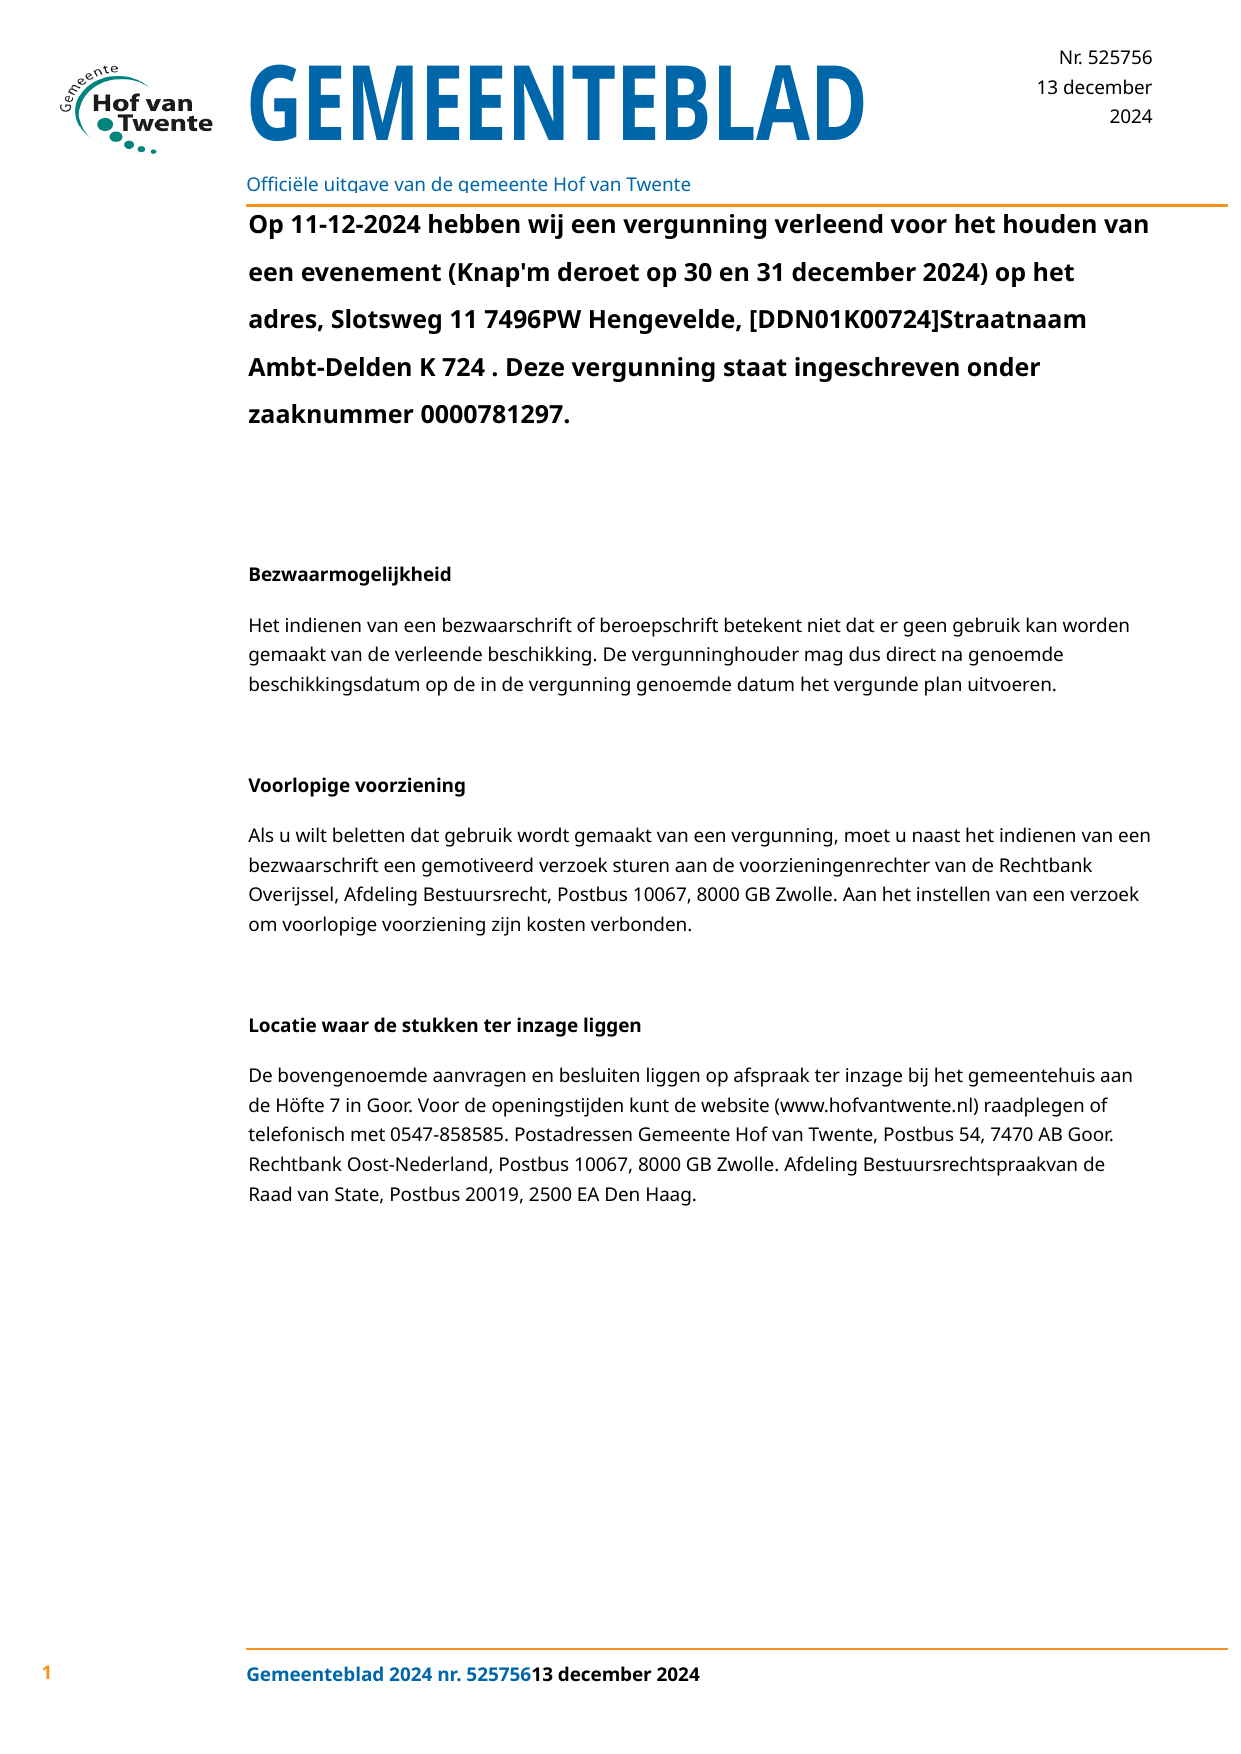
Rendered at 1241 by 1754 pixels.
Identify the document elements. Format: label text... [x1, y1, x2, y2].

text Als u wilt beletten dat gebruik wordt gemaakt van een vergunning, moet u naast het indienen van een bezwaarschrift een gemotiveerd verzoek sturen aan de voorzieningenrechter van de Rechtbank Overijssel, Afdeling Bestuursrecht, Postbus 10067, 8000 GB Zwolle. Aan het instellen van een verzoek om voorlopige voorziening zijn kosten verbonden. [248, 822, 1152, 937]
picture [41, 47, 231, 172]
text Voorlopige voorziening [248, 772, 1152, 798]
text Bezwaarmogelijkheid [248, 562, 1152, 587]
text Het indienen van een bezwaarschrift of beroepschrift betekent niet dat er geen gebruik kan worden gemaakt van de verleende beschikking. De vergunninghouder mag dus direct na genoemde beschikkingsdatum op de in de vergunning genoemde datum het vergunde plan uitvoeren. [248, 612, 1152, 697]
text Op 11-12-2024 hebben wij een vergunning verleend voor het houden van een evenement (Knap'm deroet op 30 en 31 december 2024) op het adres, Slotsweg 11 7496PW Hengevelde, [DDN01K00724]Straatnaam Ambt-Delden K 724 . Deze vergunning staat ingeschreven onder zaaknummer 0000781297. [248, 207, 1152, 431]
text De bovengenoemde aanvragen en besluiten liggen op afspraak ter inzage bij het gemeentehuis aan de Höfte 7 in Goor. Voor de openingstijden kunt de website (www.hofvantwente.nl) raadplegen of telefonisch met 0547-858585. Postadressen Gemeente Hof van Twente, Postbus 54, 7470 AB Goor. Rechtbank Oost-Nederland, Postbus 10067, 8000 GB Zwolle. Afdeling Bestuursrechtspraakvan de Raad van State, Postbus 20019, 2500 EA Den Haag. [248, 1062, 1152, 1206]
text Locatie waar de stukken ter inzage liggen [248, 1012, 1152, 1038]
